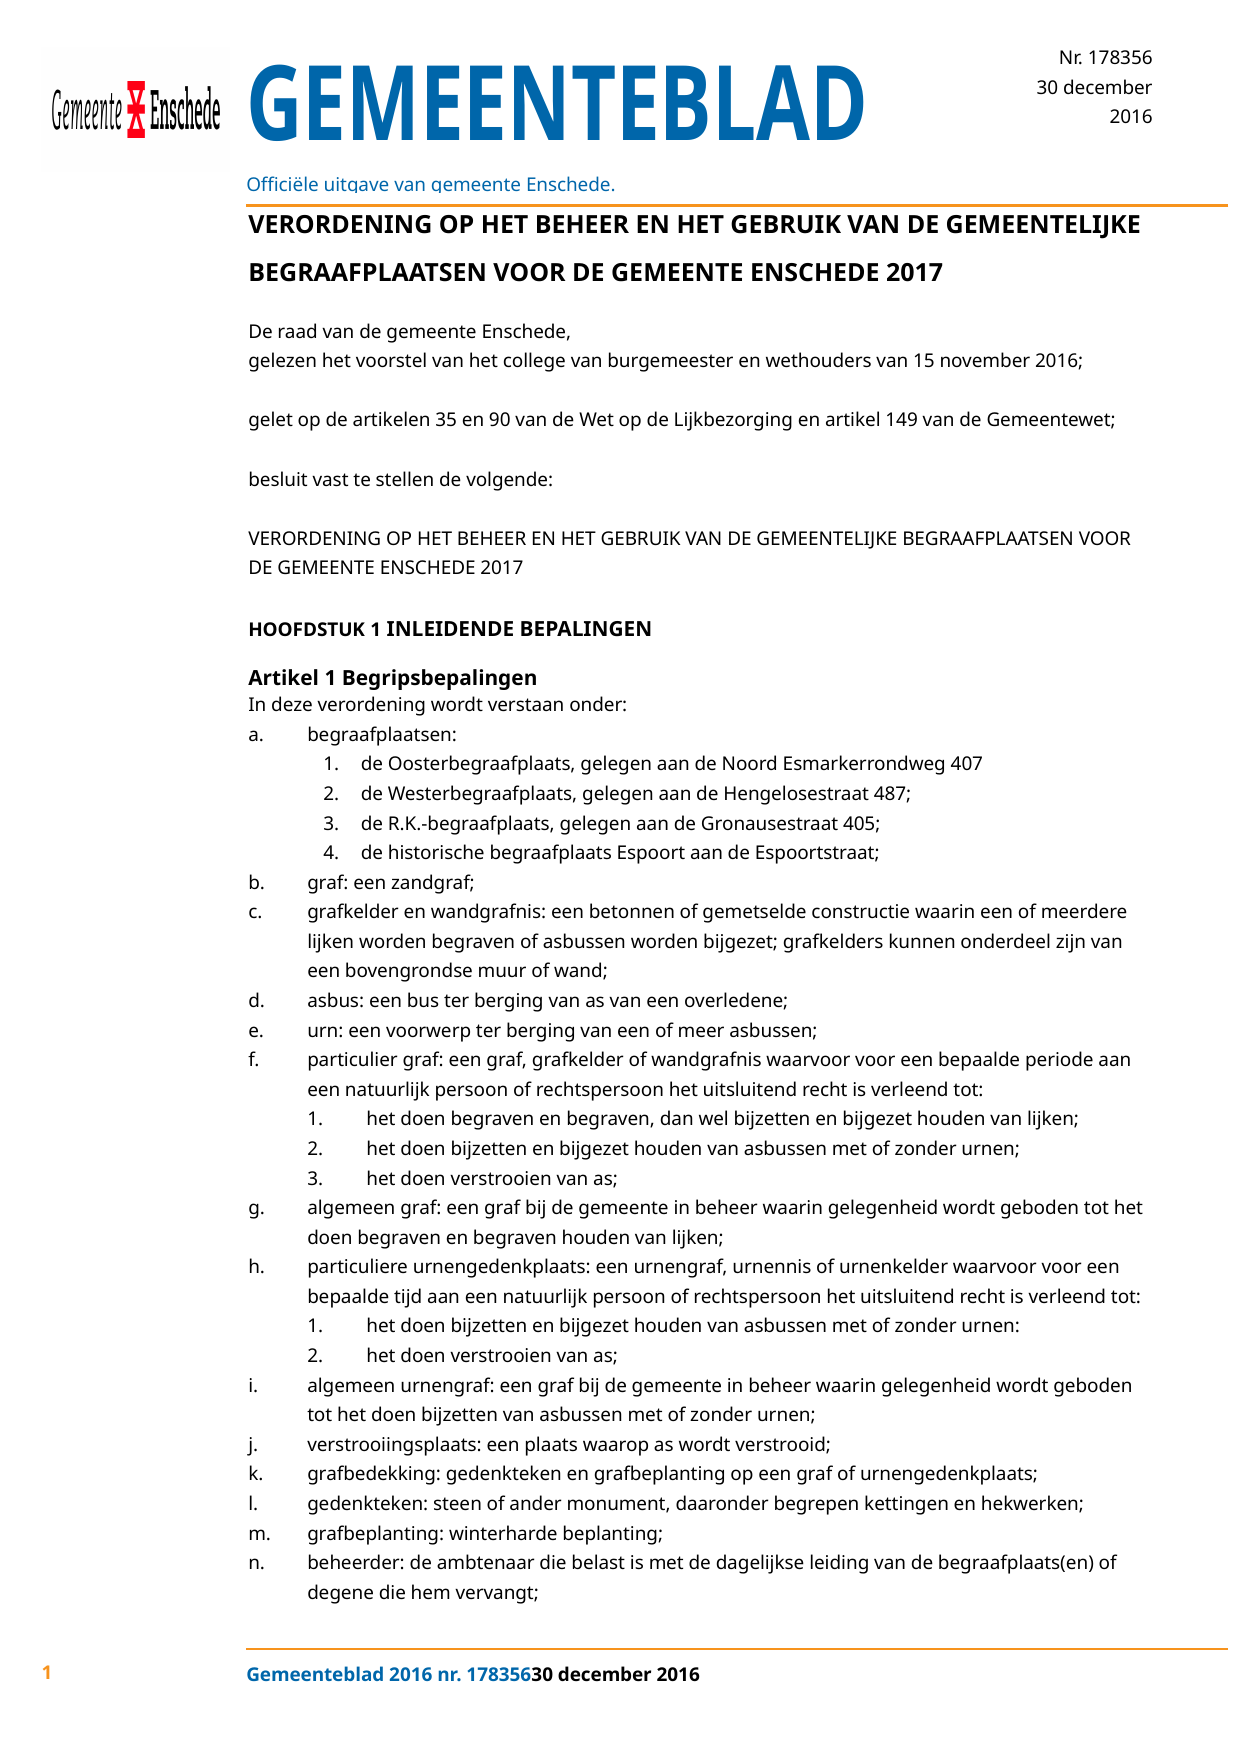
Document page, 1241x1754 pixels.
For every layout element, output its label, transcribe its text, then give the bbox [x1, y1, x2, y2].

text In deze verordening wordt verstaan onder: [248, 691, 1152, 717]
text Artikel 1 Begripsbepalingen [248, 663, 1152, 691]
text HOOFDSTUK 1 INLEIDENDE BEPALINGEN [248, 614, 1152, 642]
list grafkelder en wandgrafnis: een betonnen of gemetselde constructie waarin een of meerdere lijken worden begraven of asbussen worden bijgezet; grafkelders kunnen onderdeel zijn van een bovengrondse muur of wand; [248, 898, 1152, 983]
list particuliere urnengedenkplaats: een urnengraf, urnennis of urnenkelder waarvoor voor een bepaalde tijd aan een natuurlijk persoon of rechtspersoon het uitsluitend recht is verleend tot: [248, 1253, 1152, 1309]
list graf: een zandgraf; [248, 869, 1152, 895]
list algemeen graf: een graf bij de gemeente in beheer waarin gelegenheid wordt geboden tot het doen begraven en begraven houden van lijken; [248, 1194, 1152, 1250]
text besluit vast te stellen de volgende: [248, 466, 1152, 492]
text De raad van de gemeente Enschede, [248, 318, 1152, 344]
list het doen verstrooien van as; [307, 1165, 1152, 1191]
list de Oosterbegraafplaats, gelegen aan de Noord Esmarkerrondweg 407 [323, 751, 1152, 776]
list het doen verstrooien van as; [307, 1342, 1152, 1368]
list het doen bijzetten en bijgezet houden van asbussen met of zonder urnen: [307, 1313, 1152, 1338]
list het doen bijzetten en bijgezet houden van asbussen met of zonder urnen; [307, 1135, 1152, 1161]
list particulier graf: een graf, grafkelder of wandgrafnis waarvoor voor een bepaalde periode aan een natuurlijk persoon of rechtspersoon het uitsluitend recht is verleend tot: [248, 1046, 1152, 1102]
list grafbedekking: gedenkteken en grafbeplanting op een graf of urnengedenkplaats; [248, 1461, 1152, 1486]
list gedenkteken: steen of ander monument, daaronder begrepen kettingen en hekwerken; [248, 1490, 1152, 1516]
text gelezen het voorstel van het college van burgemeester en wethouders van 15 november 2016; [248, 347, 1152, 373]
list grafbeplanting: winterharde beplanting; [248, 1520, 1152, 1546]
picture [41, 47, 231, 172]
text VERORDENING OP HET BEHEER EN HET GEBRUIK VAN DE GEMEENTELIJKE BEGRAAFPLAATSEN VOOR DE GEMEENTE ENSCHEDE 2017 [248, 525, 1152, 580]
list de historische begraafplaats Espoort aan de Espoortstraat; [323, 839, 1152, 865]
text gelet op de artikelen 35 en 90 van de Wet op de Lijkbezorging en artikel 149 van de Gemeentewet; [248, 407, 1152, 432]
text VERORDENING OP HET BEHEER EN HET GEBRUIK VAN DE GEMEENTELIJKE BEGRAAFPLAATSEN VOOR DE GEMEENTE ENSCHEDE 2017 [248, 207, 1152, 288]
list asbus: een bus ter berging van as van een overledene; [248, 987, 1152, 1013]
list algemeen urnengraf: een graf bij de gemeente in beheer waarin gelegenheid wordt geboden tot het doen bijzetten van asbussen met of zonder urnen; [248, 1372, 1152, 1427]
list het doen begraven en begraven, dan wel bijzetten en bijgezet houden van lijken; [307, 1106, 1152, 1131]
list urn: een voorwerp ter berging van een of meer asbussen; [248, 1017, 1152, 1043]
list de Westerbegraafplaats, gelegen aan de Hengelosestraat 487; [323, 780, 1152, 806]
list beheerder: de ambtenaar die belast is met de dagelijkse leiding van de begraafplaats(en) of degene die hem vervangt; [248, 1549, 1152, 1605]
list begraafplaatsen: [248, 721, 1152, 747]
list de R.K.-begraafplaats, gelegen aan de Gronausestraat 405; [323, 810, 1152, 836]
list verstrooiingsplaats: een plaats waarop as wordt verstrooid; [248, 1431, 1152, 1457]
